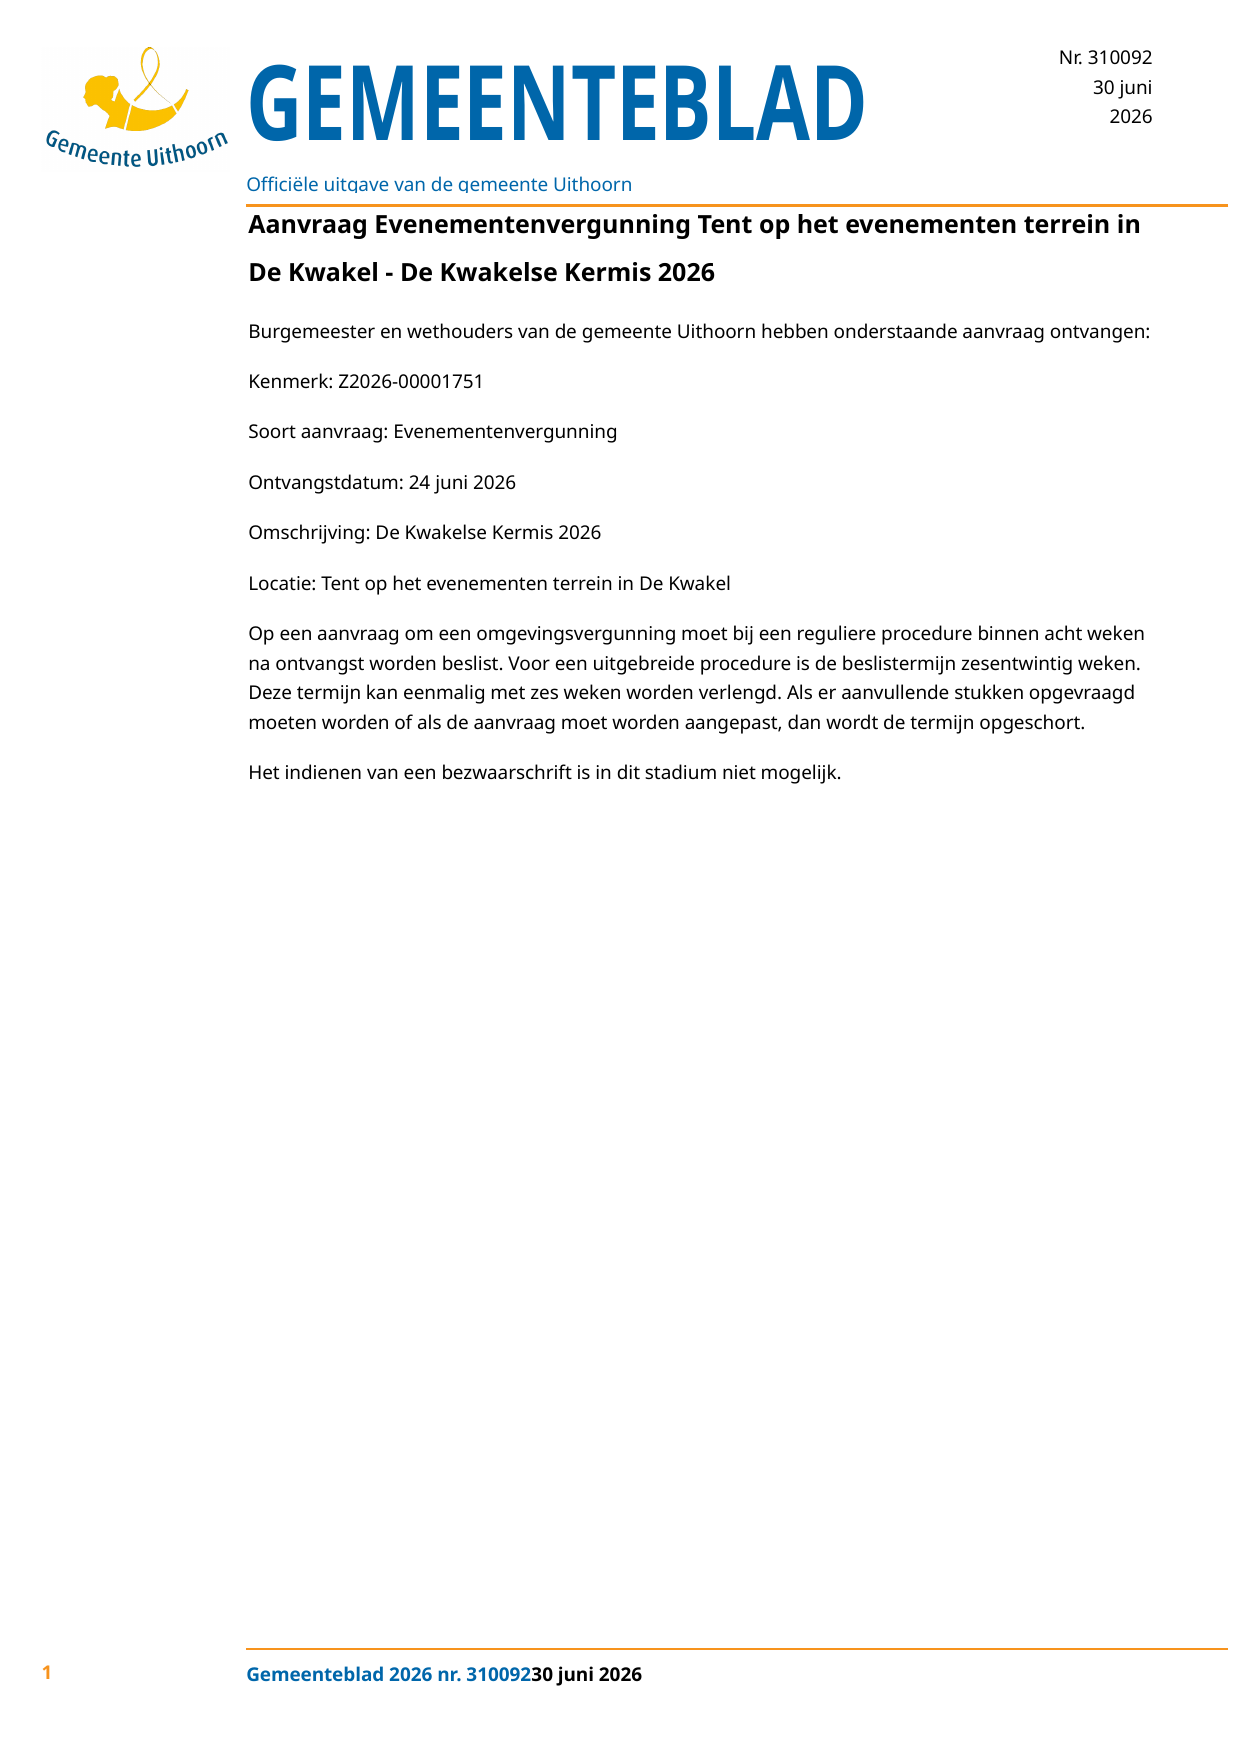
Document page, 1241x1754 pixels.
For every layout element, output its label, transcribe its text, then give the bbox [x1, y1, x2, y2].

text Kenmerk: Z2026-00001751 [248, 368, 1152, 394]
text Burgemeester en wethouders van de gemeente Uithoorn hebben onderstaande aanvraag ontvangen: [248, 318, 1152, 344]
text Locatie: Tent op het evenementen terrein in De Kwakel [248, 570, 1152, 596]
picture [41, 47, 231, 172]
text Op een aanvraag om een omgevingsvergunning moet bij een reguliere procedure binnen acht weken na ontvangst worden beslist. Voor een uitgebreide procedure is de beslistermijn zesentwintig weken. Deze termijn kan eenmalig met zes weken worden verlengd. Als er aanvullende stukken opgevraagd moeten worden of als de aanvraag moet worden aangepast, dan wordt de termijn opgeschort. [248, 620, 1152, 735]
text Omschrijving: De Kwakelse Kermis 2026 [248, 519, 1152, 545]
text Het indienen van een bezwaarschrift is in dit stadium niet mogelijk. [248, 759, 1152, 785]
text Ontvangstdatum: 24 juni 2026 [248, 469, 1152, 495]
text Aanvraag Evenementenvergunning Tent op het evenementen terrein in De Kwakel - De Kwakelse Kermis 2026 [248, 207, 1152, 288]
text Soort aanvraag: Evenementenvergunning [248, 419, 1152, 444]
